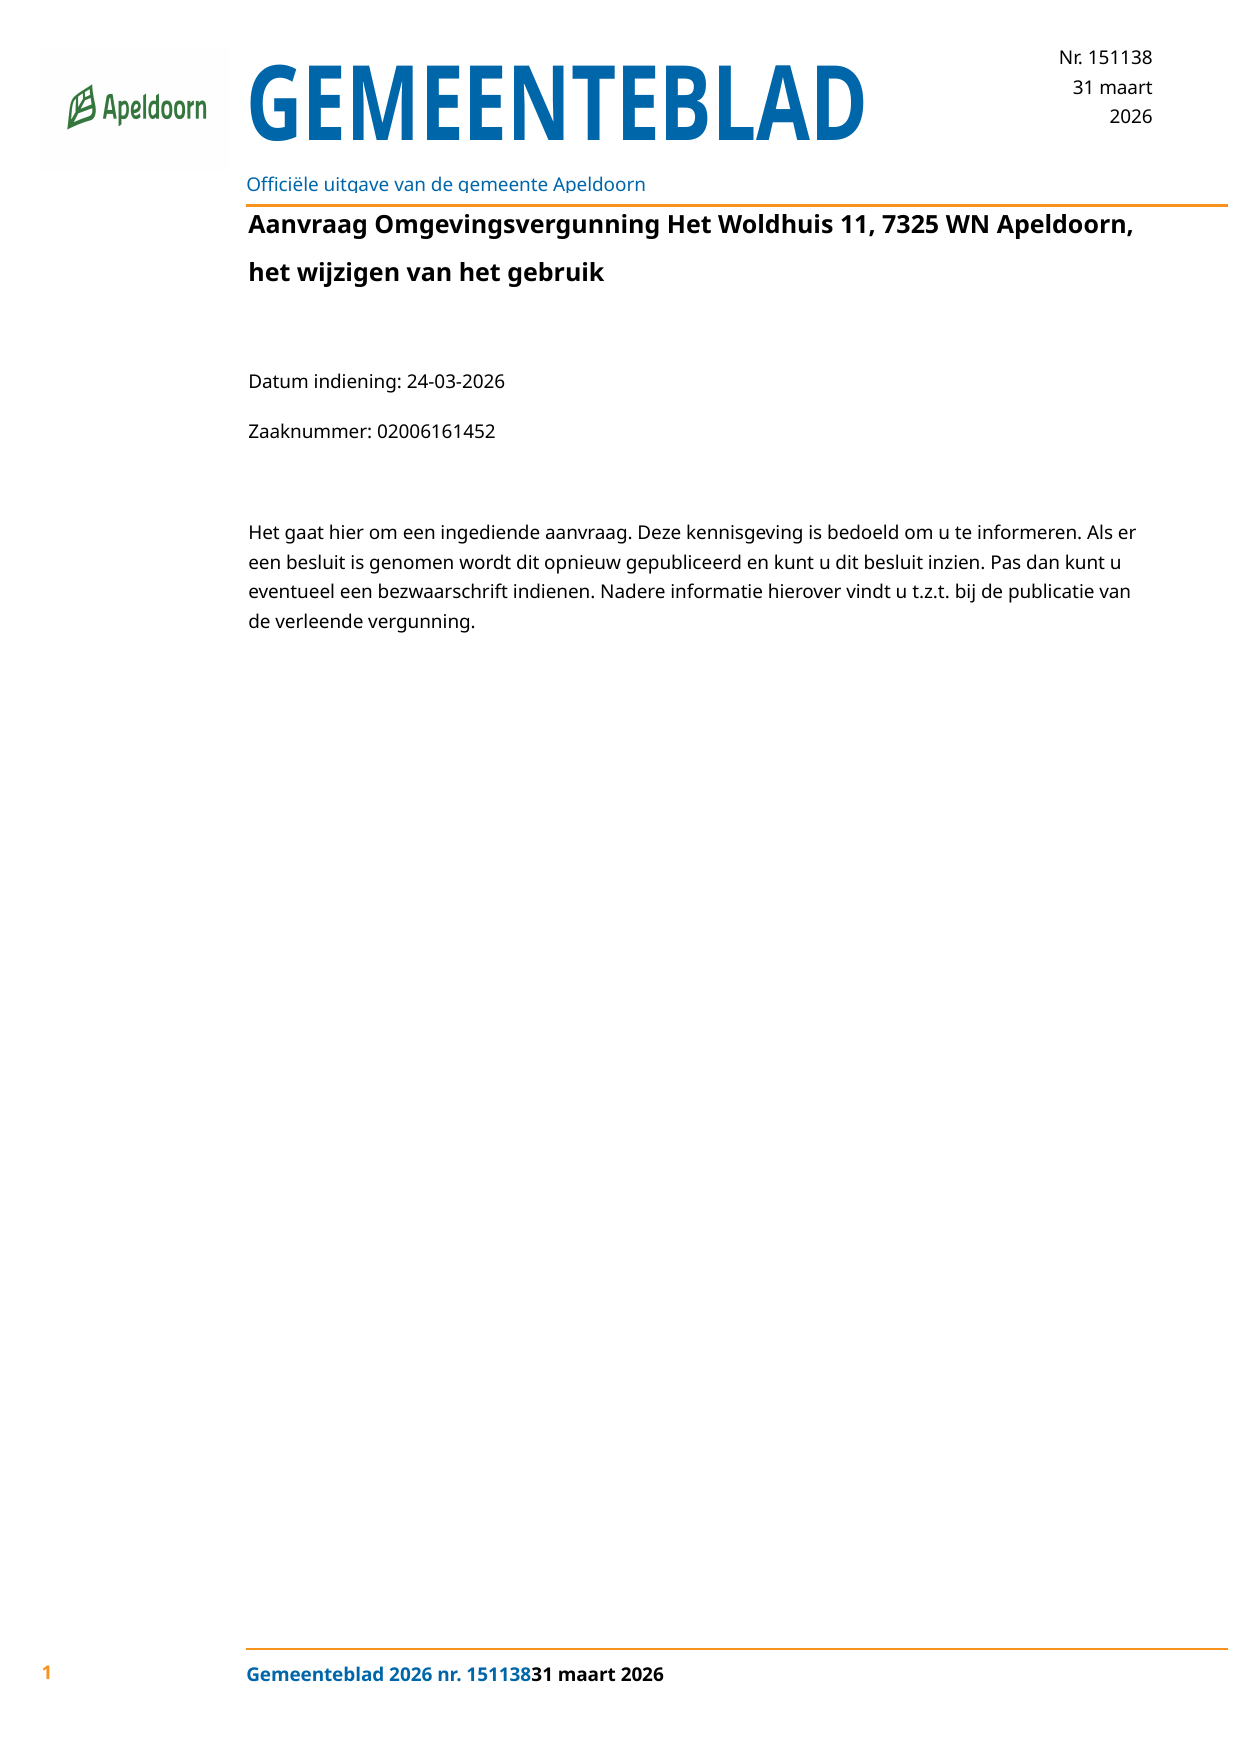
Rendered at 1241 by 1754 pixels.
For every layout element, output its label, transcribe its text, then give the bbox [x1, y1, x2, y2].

picture [41, 47, 231, 172]
text Datum indiening: 24-03-2026 [248, 368, 1152, 394]
text Het gaat hier om een ingediende aanvraag. Deze kennisgeving is bedoeld om u te informeren. Als er een besluit is genomen wordt dit opnieuw gepubliceerd en kunt u dit besluit inzien. Pas dan kunt u eventueel een bezwaarschrift indienen. Nadere informatie hierover vindt u t.z.t. bij de publicatie van de verleende vergunning. [248, 519, 1152, 634]
text Zaaknummer: 02006161452 [248, 419, 1152, 444]
text Aanvraag Omgevingsvergunning Het Woldhuis 11, 7325 WN Apeldoorn, het wijzigen van het gebruik [248, 207, 1152, 288]
